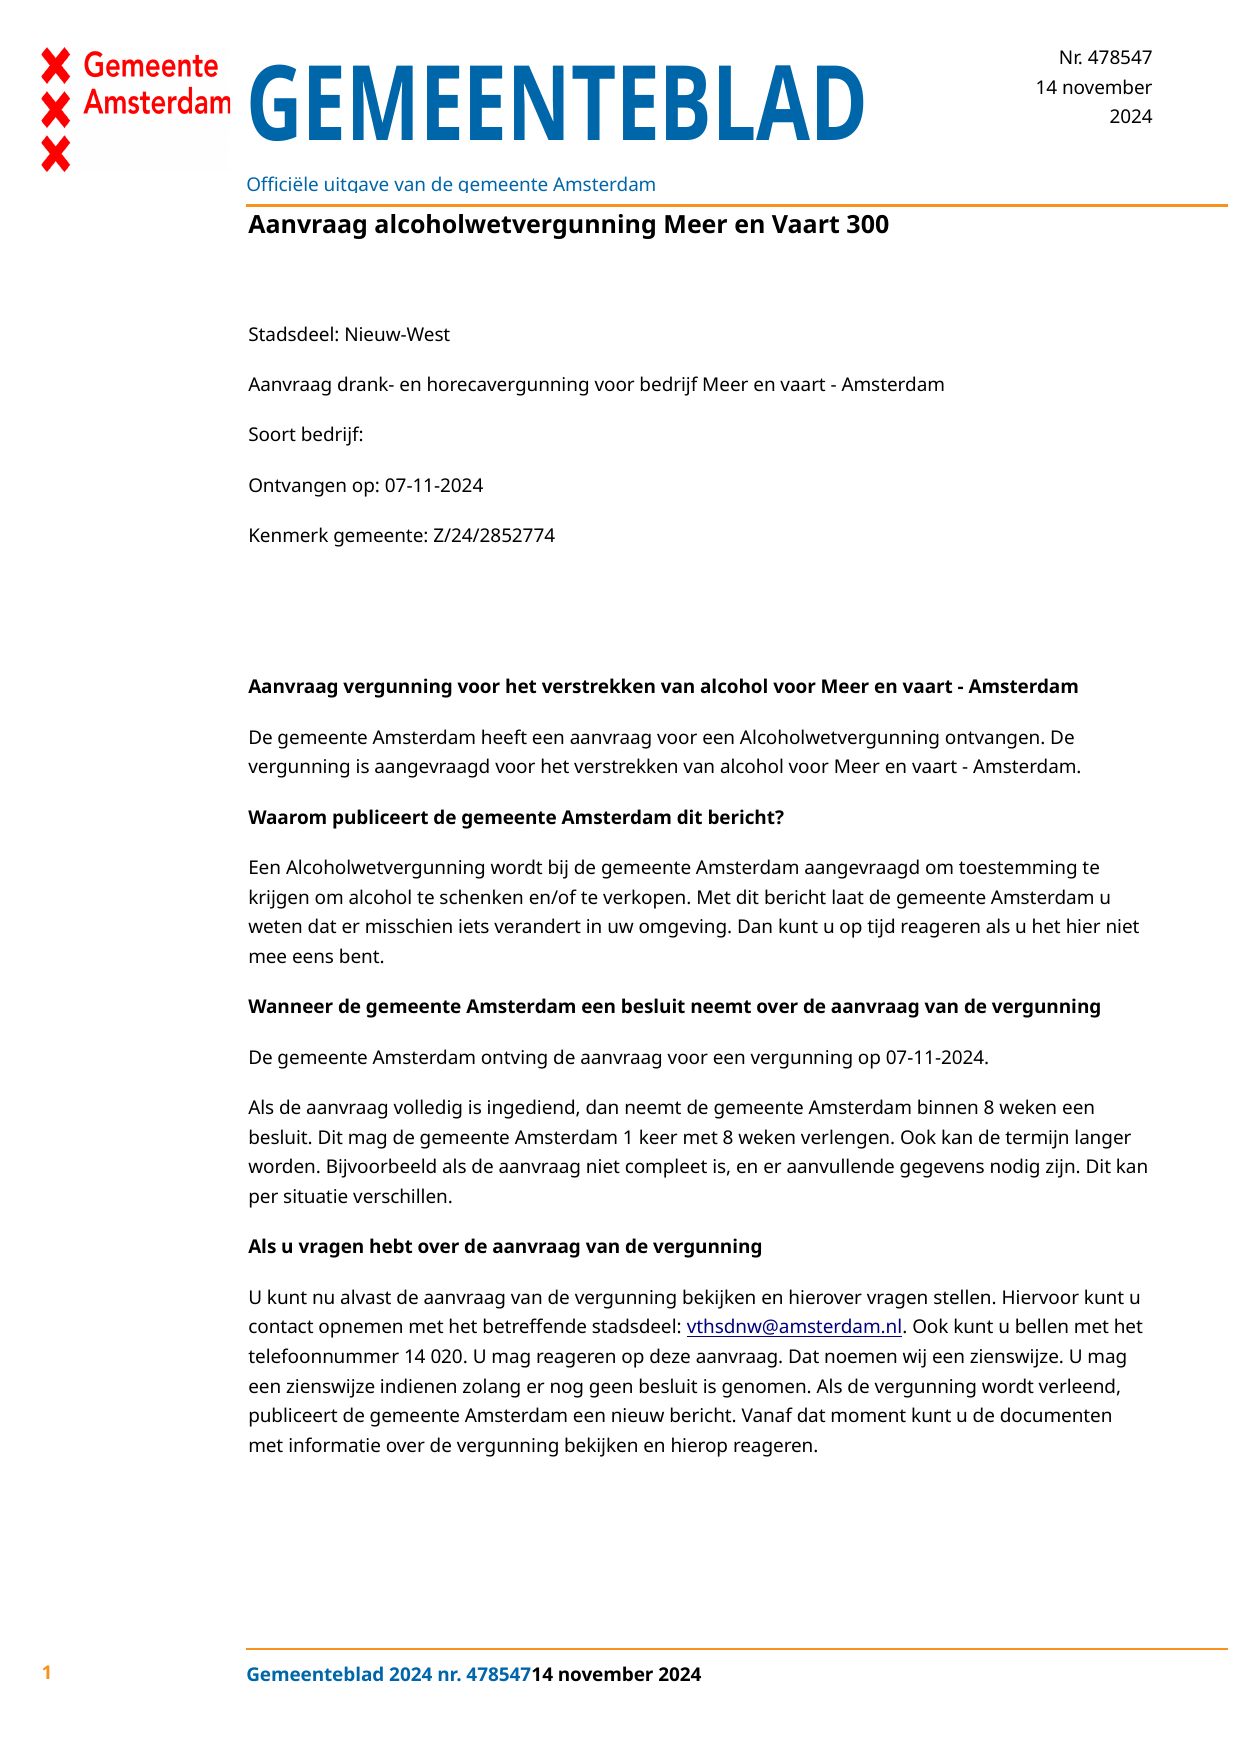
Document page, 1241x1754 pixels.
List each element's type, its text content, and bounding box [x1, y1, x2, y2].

text Stadsdeel: Nieuw-West [248, 321, 1152, 346]
picture [41, 47, 231, 172]
text U kunt nu alvast de aanvraag van de vergunning bekijken en hierover vragen stellen. Hiervoor kunt u contact opnemen met het betreffende stadsdeel: vthsdnw@amsterdam.nl. Ook kunt u bellen met het telefoonnummer 14 020. U mag reageren op deze aanvraag. Dat noemen wij een zienswijze. U mag een zienswijze indienen zolang er nog geen besluit is genomen. Als de vergunning wordt verleend, publiceert de gemeente Amsterdam een nieuw bericht. Vanaf dat moment kunt u de documenten met informatie over de vergunning bekijken en hierop reageren. [248, 1284, 1152, 1458]
text Aanvraag drank- en horecavergunning voor bedrijf Meer en vaart - Amsterdam [248, 371, 1152, 397]
text Aanvraag alcoholwetvergunning Meer en Vaart 300 [248, 207, 1152, 241]
text Aanvraag vergunning voor het verstrekken van alcohol voor Meer en vaart - Amsterdam [248, 674, 1152, 699]
text De gemeente Amsterdam heeft een aanvraag voor een Alcoholwetvergunning ontvangen. De vergunning is aangevraagd voor het verstrekken van alcohol voor Meer en vaart - Amsterdam. [248, 724, 1152, 779]
text Waarom publiceert de gemeente Amsterdam dit bericht? [248, 804, 1152, 830]
text Soort bedrijf: [248, 422, 1152, 447]
text Een Alcoholwetvergunning wordt bij de gemeente Amsterdam aangevraagd om toestemming te krijgen om alcohol te schenken en/of te verkopen. Met dit bericht laat de gemeente Amsterdam u weten dat er misschien iets verandert in uw omgeving. Dan kunt u op tijd reageren als u het hier niet mee eens bent. [248, 854, 1152, 969]
text Ontvangen op: 07-11-2024 [248, 472, 1152, 498]
text Kenmerk gemeente: Z/24/2852774 [248, 522, 1152, 548]
text Als de aanvraag volledig is ingediend, dan neemt de gemeente Amsterdam binnen 8 weken een besluit. Dit mag de gemeente Amsterdam 1 keer met 8 weken verlengen. Ook kan de termijn langer worden. Bijvoorbeeld als de aanvraag niet compleet is, en er aanvullende gegevens nodig zijn. Dit kan per situatie verschillen. [248, 1094, 1152, 1209]
text De gemeente Amsterdam ontving de aanvraag voor een vergunning op 07-11-2024. [248, 1044, 1152, 1070]
text Als u vragen hebt over de aanvraag van de vergunning [248, 1234, 1152, 1259]
text Wanneer de gemeente Amsterdam een besluit neemt over de aanvraag van de vergunning [248, 994, 1152, 1019]
